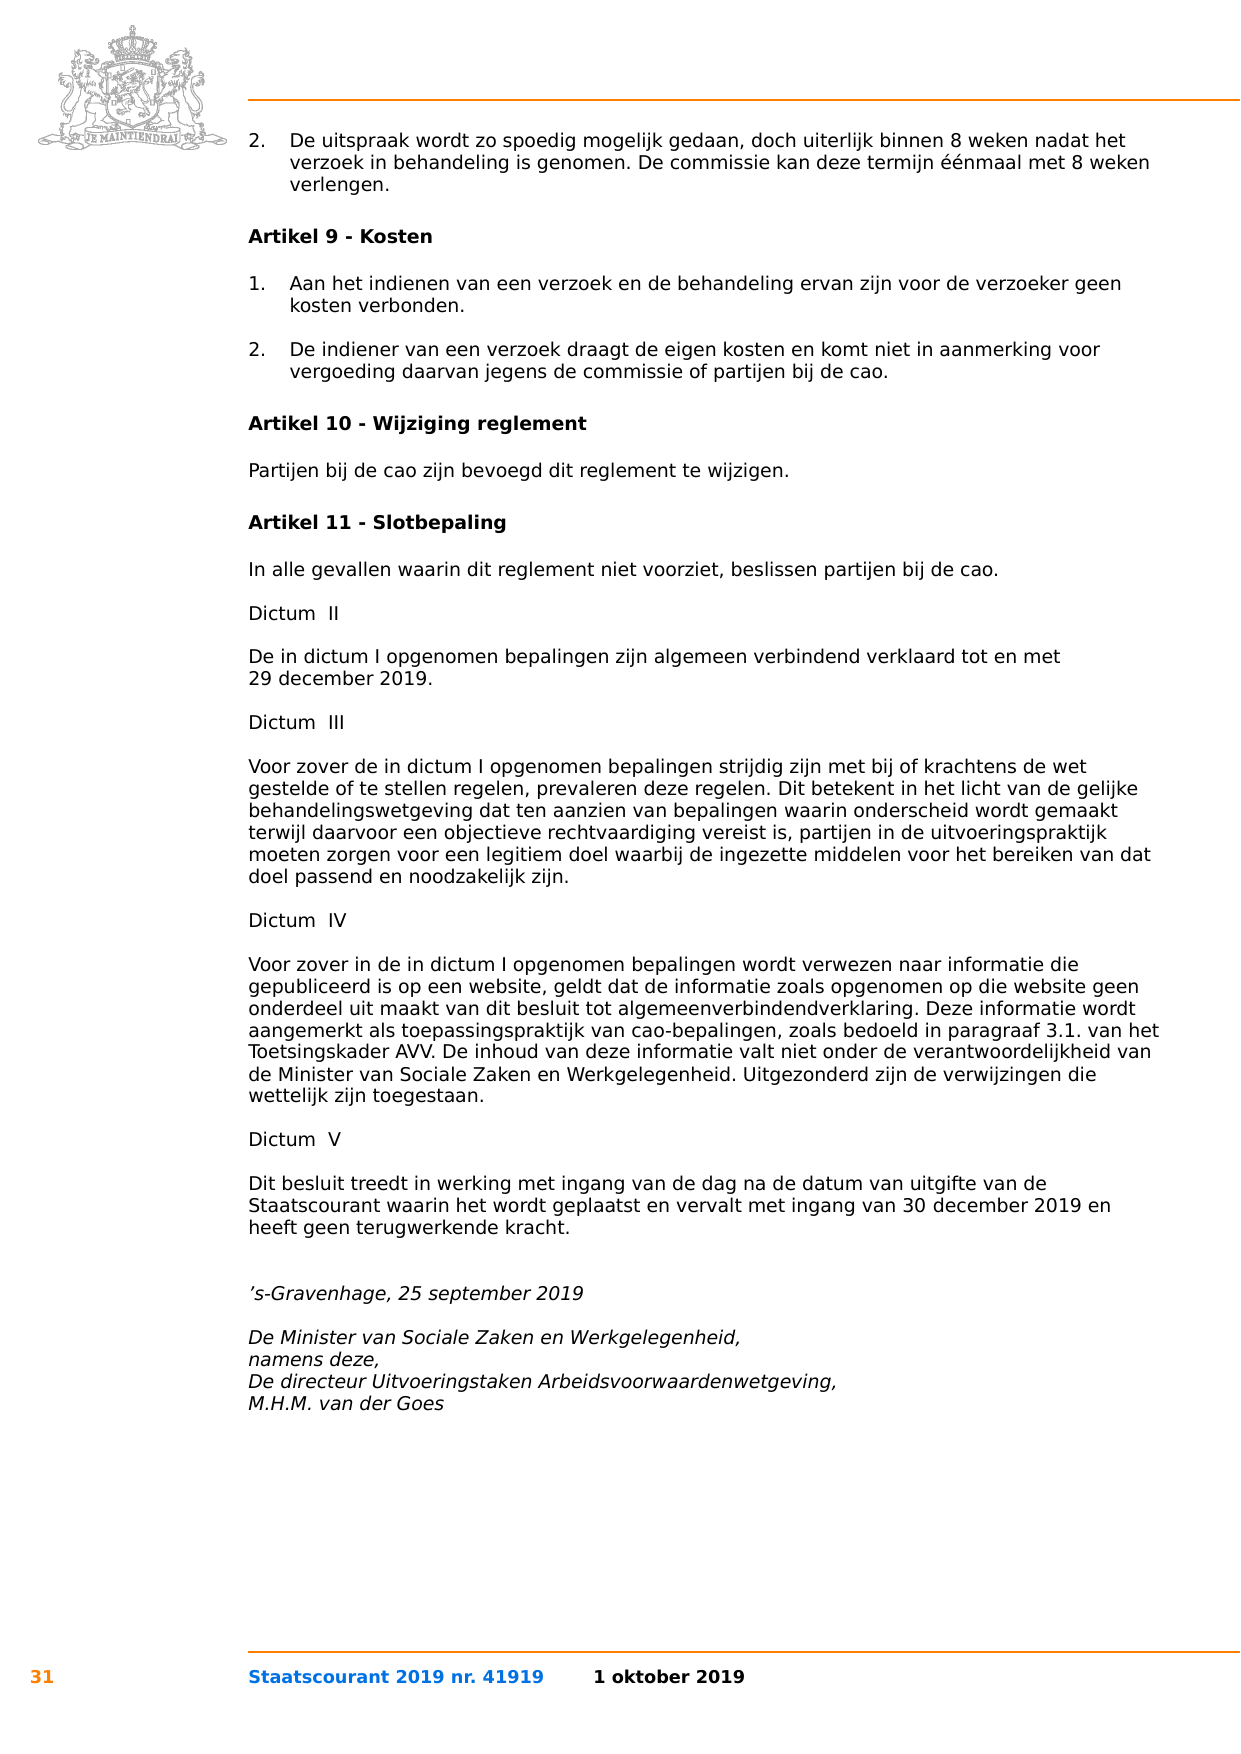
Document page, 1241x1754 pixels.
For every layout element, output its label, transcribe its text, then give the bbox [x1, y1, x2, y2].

text Dit besluit treedt in werking met ingang van de dag na de datum van uitgifte van de Staatscourant waarin het wordt geplaatst en vervalt met ingang van 30 december 2019 en heeft geen terugwerkende kracht. [248, 1173, 1163, 1239]
text ’s-Gravenhage, 25 september 2019 [248, 1283, 1163, 1305]
text Dictum V [248, 1129, 1163, 1151]
text De in dictum I opgenomen bepalingen zijn algemeen verbindend verklaard tot en met 29 december 2019. [248, 646, 1163, 690]
text Dictum II [248, 602, 1163, 624]
subtitle Artikel 9 - Kosten [248, 226, 1163, 248]
text 2. De indiener van een verzoek draagt de eigen kosten en komt niet in aanmerking voor vergoeding daarvan jegens de commissie of partijen bij de cao. [248, 339, 1163, 383]
text De Minister van Sociale Zaken en Werkgelegenheid, namens deze, De directeur Uitvoeringstaken Arbeidsvoorwaardenwetgeving, M.H.M. van der Goes [248, 1327, 1163, 1415]
text Dictum IV [248, 910, 1163, 932]
text In alle gevallen waarin dit reglement niet voorziet, beslissen partijen bij de cao. [248, 558, 1163, 581]
text 1. Aan het indienen van een verzoek en de behandeling ervan zijn voor de verzoeker geen kosten verbonden. [248, 273, 1163, 317]
text Voor zover in de in dictum I opgenomen bepalingen wordt verwezen naar informatie die gepubliceerd is op een website, geldt dat de informatie zoals opgenomen op die website geen onderdeel uit maakt van dit besluit tot algemeenverbindendverklaring. Deze informatie wordt aangemerkt als toepassingspraktijk van cao-bepalingen, zoals bedoeld in paragraaf 3.1. van het Toetsingskader AVV. De inhoud van deze informatie valt niet onder de verantwoordelijkheid van de Minister van Sociale Zaken en Werkgelegenheid. Uitgezonderd zijn de verwijzingen die wettelijk zijn toegestaan. [248, 953, 1163, 1107]
text Dictum III [248, 712, 1163, 734]
subtitle Artikel 10 - Wijziging reglement [248, 413, 1163, 434]
text Voor zover de in dictum I opgenomen bepalingen strijdig zijn met bij of krachtens de wet gestelde of te stellen regelen, prevaleren deze regelen. Dit betekent in het licht van de gelijke behandelingswetgeving dat ten aanzien van bepalingen waarin onderscheid wordt gemaakt terwijl daarvoor een objectieve rechtvaardiging vereist is, partijen in de uitvoeringspraktijk moeten zorgen voor een legitiem doel waarbij de ingezette middelen voor het bereiken van dat doel passend en noodzakelijk zijn. [248, 756, 1163, 888]
text 2. De uitspraak wordt zo spoedig mogelijk gedaan, doch uiterlijk binnen 8 weken nadat het verzoek in behandeling is genomen. De commissie kan deze termijn éénmaal met 8 weken verlengen. [248, 130, 1163, 196]
text Partijen bij de cao zijn bevoegd dit reglement te wijzigen. [248, 459, 1163, 482]
picture [38, 25, 227, 150]
subtitle Artikel 11 - Slotbepaling [248, 512, 1163, 533]
